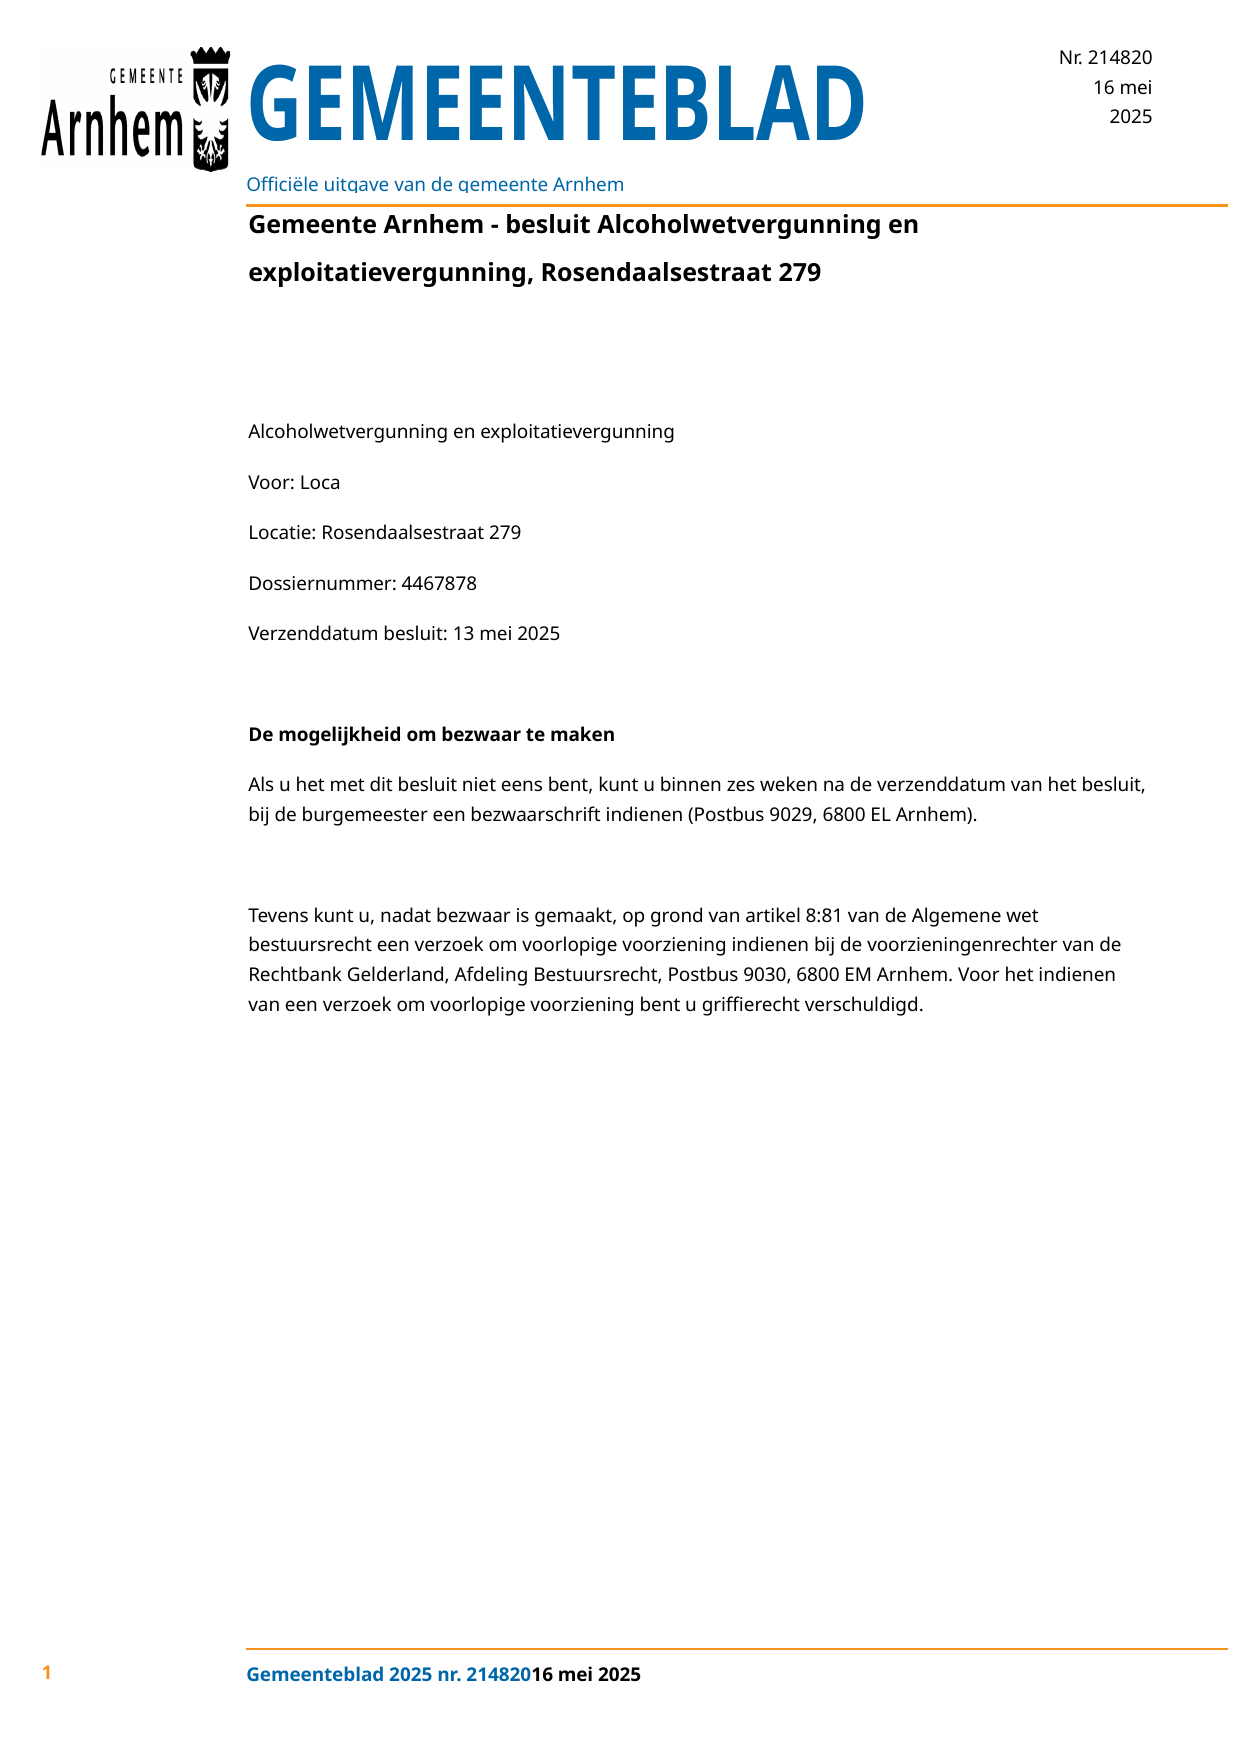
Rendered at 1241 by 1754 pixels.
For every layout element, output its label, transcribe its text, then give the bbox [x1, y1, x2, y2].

text Voor: Loca [248, 469, 1152, 495]
text De mogelijkheid om bezwaar te maken [248, 721, 1152, 747]
text Tevens kunt u, nadat bezwaar is gemaakt, op grond van artikel 8:81 van de Algemene wet bestuursrecht een verzoek om voorlopige voorziening indienen bij de voorzieningenrechter van de Rechtbank Gelderland, Afdeling Bestuursrecht, Postbus 9030, 6800 EM Arnhem. Voor het indienen van een verzoek om voorlopige voorziening bent u griffierecht verschuldigd. [248, 902, 1152, 1017]
picture [41, 47, 231, 172]
text Verzenddatum besluit: 13 mei 2025 [248, 620, 1152, 646]
text Locatie: Rosendaalsestraat 279 [248, 519, 1152, 545]
text Als u het met dit besluit niet eens bent, kunt u binnen zes weken na de verzenddatum van het besluit, bij de burgemeester een bezwaarschrift indienen (Postbus 9029, 6800 EL Arnhem). [248, 772, 1152, 827]
text Alcoholwetvergunning en exploitatievergunning [248, 419, 1152, 444]
text Gemeente Arnhem - besluit Alcoholwetvergunning en exploitatievergunning, Rosendaalsestraat 279 [248, 207, 1152, 288]
text Dossiernummer: 4467878 [248, 570, 1152, 596]
